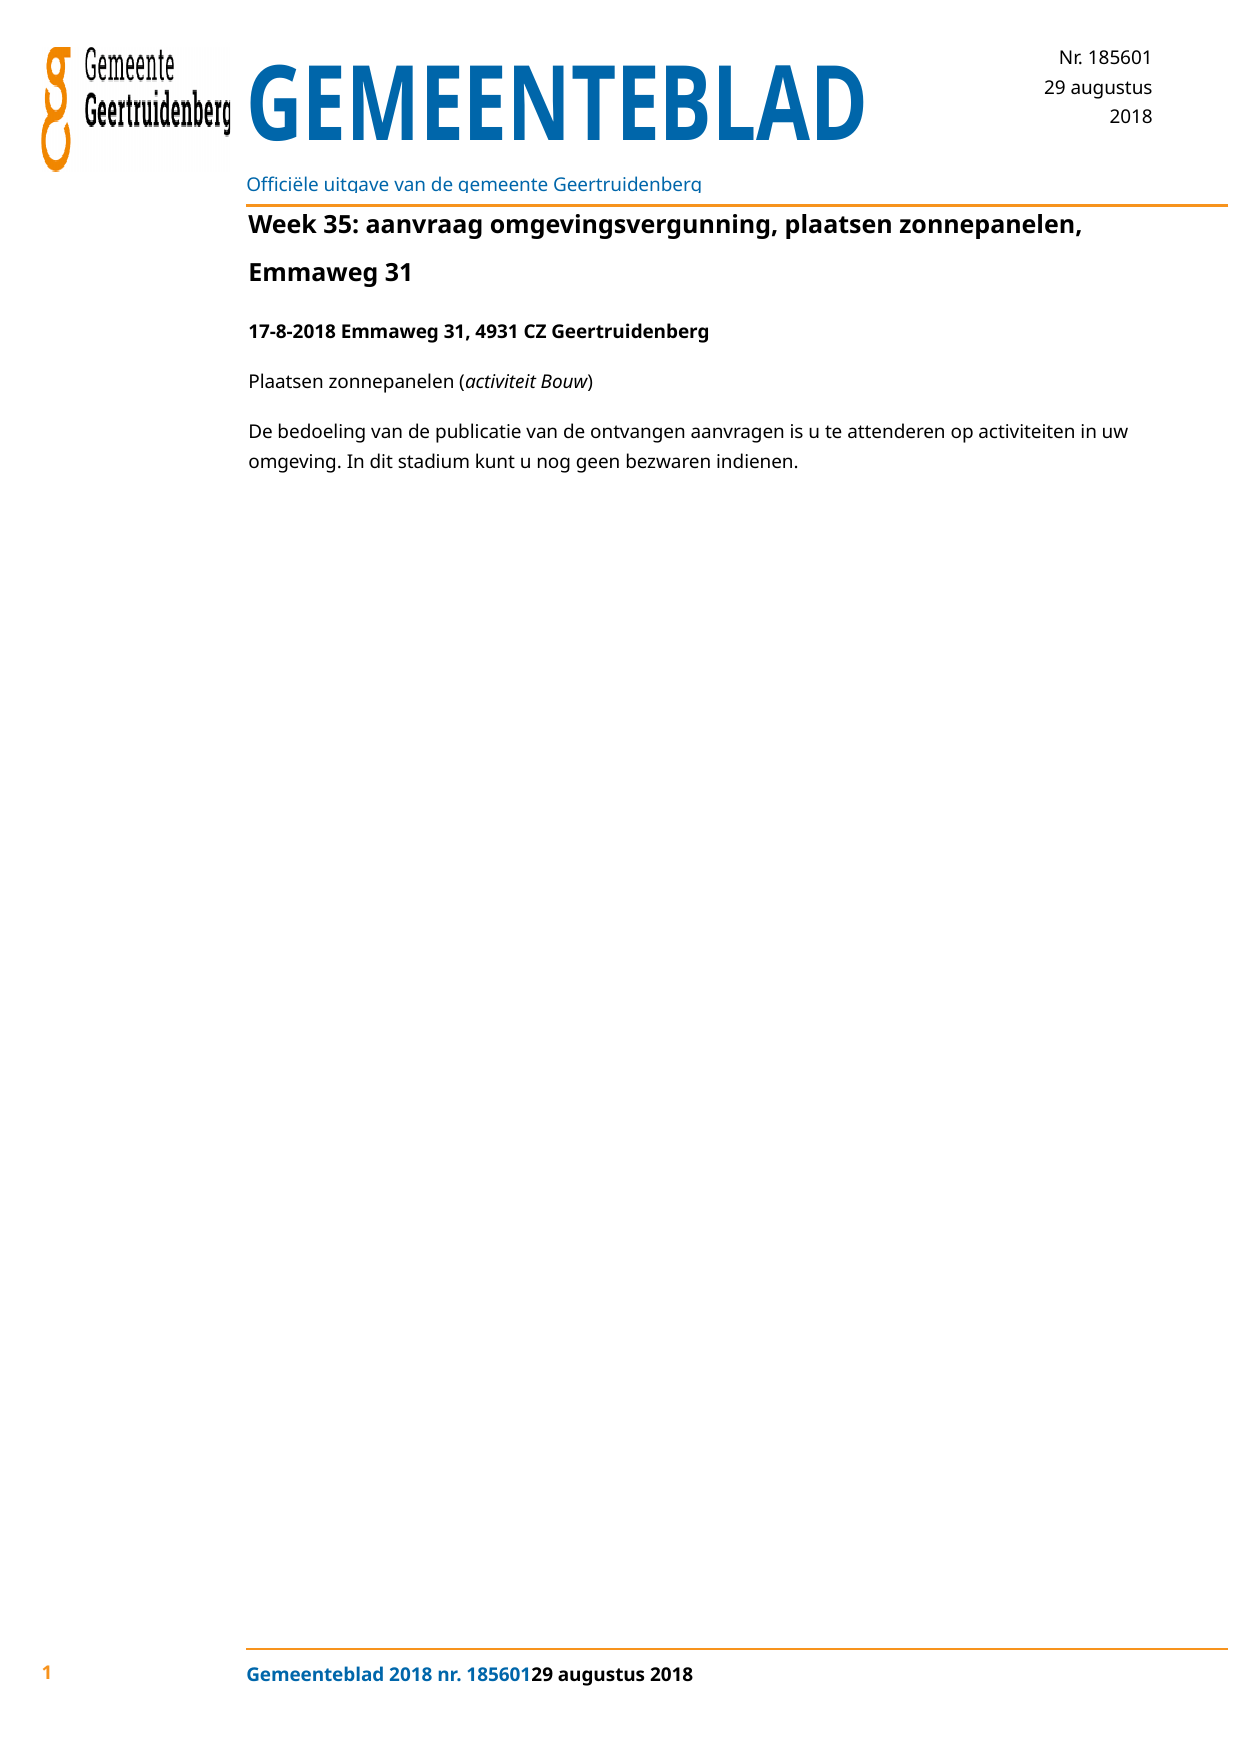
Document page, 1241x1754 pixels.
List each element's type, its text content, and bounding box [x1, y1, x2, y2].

text Week 35: aanvraag omgevingsvergunning, plaatsen zonnepanelen, Emmaweg 31 [248, 207, 1152, 288]
text De bedoeling van de publicatie van de ontvangen aanvragen is u te attenderen op activiteiten in uw omgeving. In dit stadium kunt u nog geen bezwaren indienen. [248, 419, 1152, 474]
picture [41, 47, 231, 172]
text Plaatsen zonnepanelen (activiteit Bouw) [248, 368, 1152, 394]
text 17-8-2018 Emmaweg 31, 4931 CZ Geertruidenberg [248, 318, 1152, 344]
